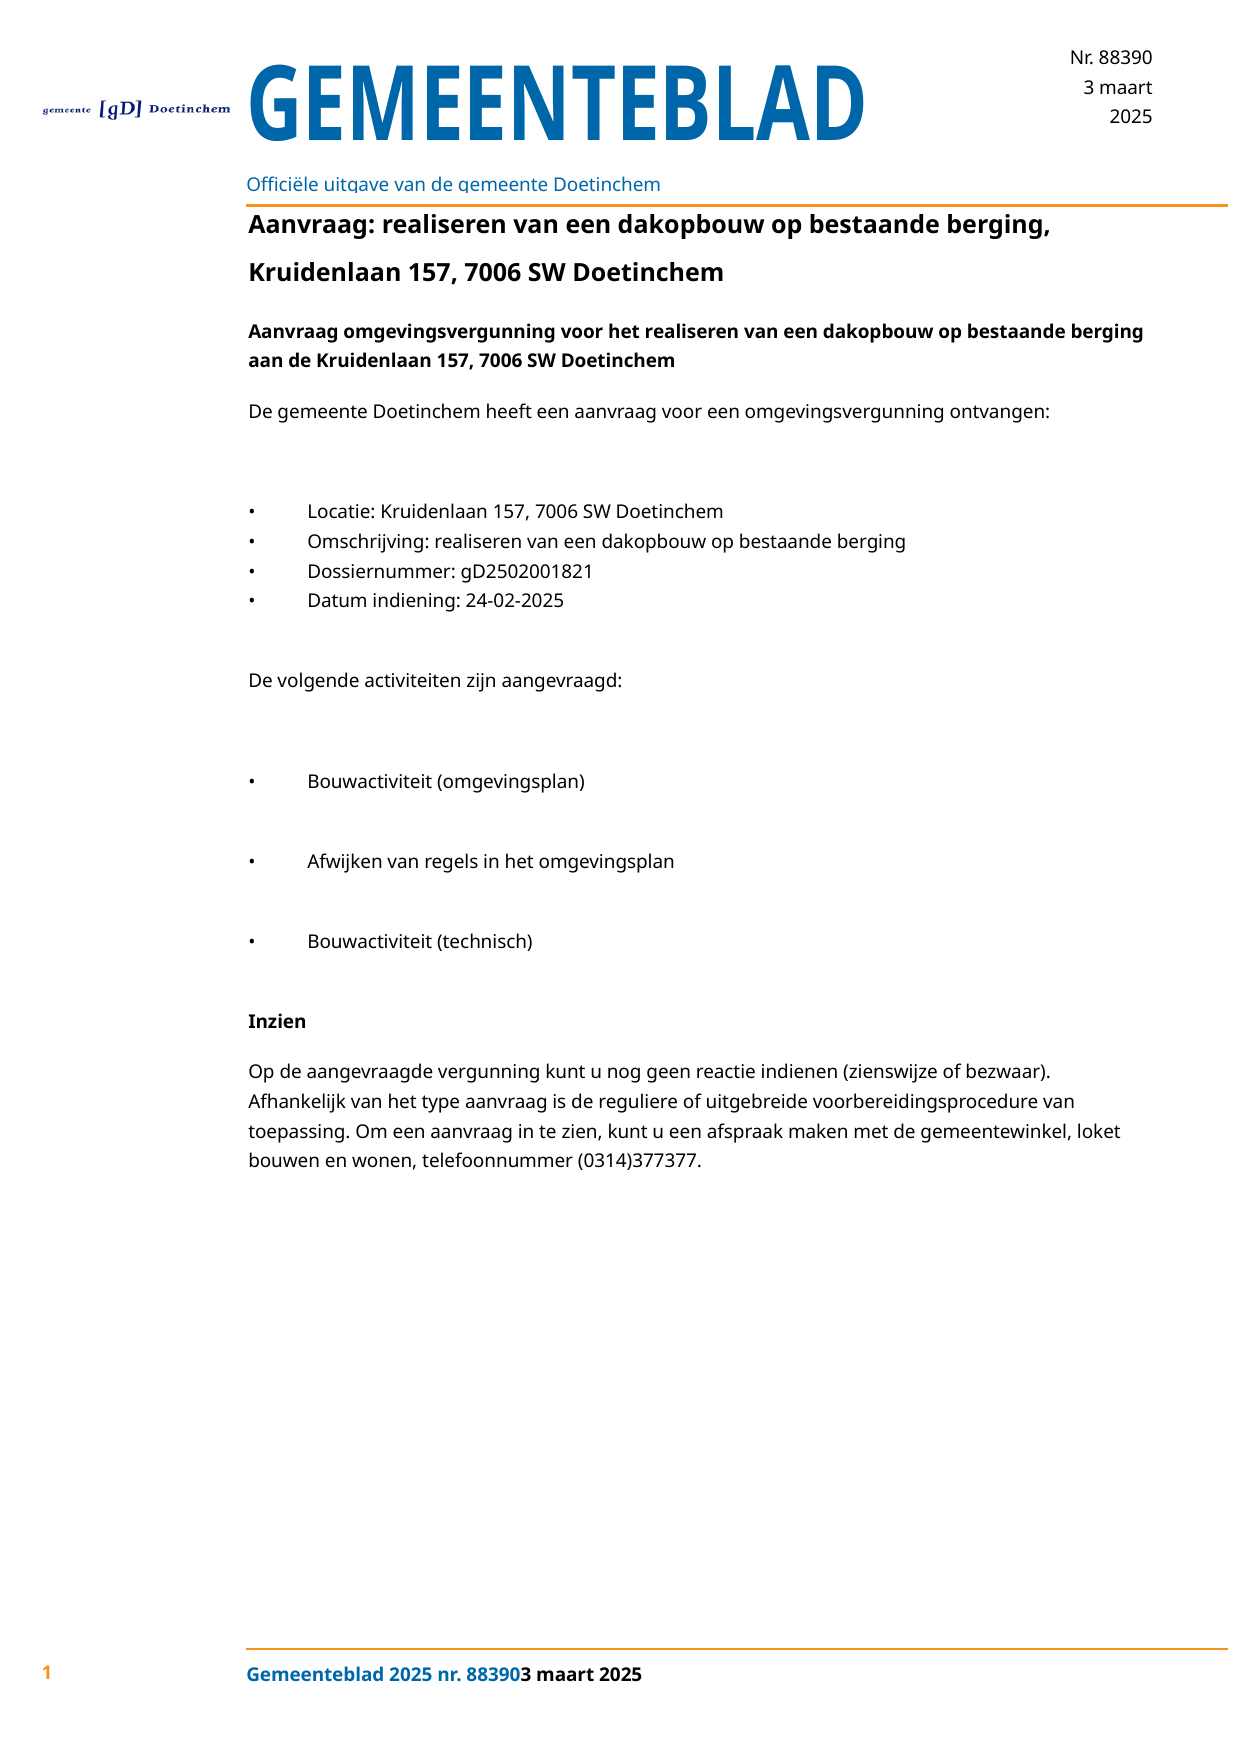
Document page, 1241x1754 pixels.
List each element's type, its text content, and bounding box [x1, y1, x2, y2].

list Bouwactiviteit (omgevingsplan) [248, 768, 1152, 794]
list Bouwactiviteit (technisch) [248, 928, 1152, 954]
text De volgende activiteiten zijn aangevraagd: [248, 667, 1152, 693]
list Datum indiening: 24-02-2025 [248, 587, 1152, 613]
list Dossiernummer: gD2502001821 [248, 558, 1152, 584]
list Afwijken van regels in het omgevingsplan [248, 848, 1152, 874]
list Omschrijving: realiseren van een dakopbouw op bestaande berging [248, 528, 1152, 554]
picture [41, 47, 231, 172]
text De gemeente Doetinchem heeft een aanvraag voor een omgevingsvergunning ontvangen: [248, 398, 1152, 424]
list Locatie: Kruidenlaan 157, 7006 SW Doetinchem [248, 499, 1152, 524]
text Aanvraag omgevingsvergunning voor het realiseren van een dakopbouw op bestaande berging aan de Kruidenlaan 157, 7006 SW Doetinchem [248, 318, 1152, 373]
text Inzien [248, 1008, 1152, 1034]
text Op de aangevraagde vergunning kunt u nog geen reactie indienen (zienswijze of bezwaar). Afhankelijk van het type aanvraag is de reguliere of uitgebreide voorbereidingsprocedure van toepassing. Om een aanvraag in te zien, kunt u een afspraak maken met de gemeentewinkel, loket bouwen en wonen, telefoonnummer (0314)377377. [248, 1059, 1152, 1173]
text Aanvraag: realiseren van een dakopbouw op bestaande berging, Kruidenlaan 157, 7006 SW Doetinchem [248, 207, 1152, 288]
